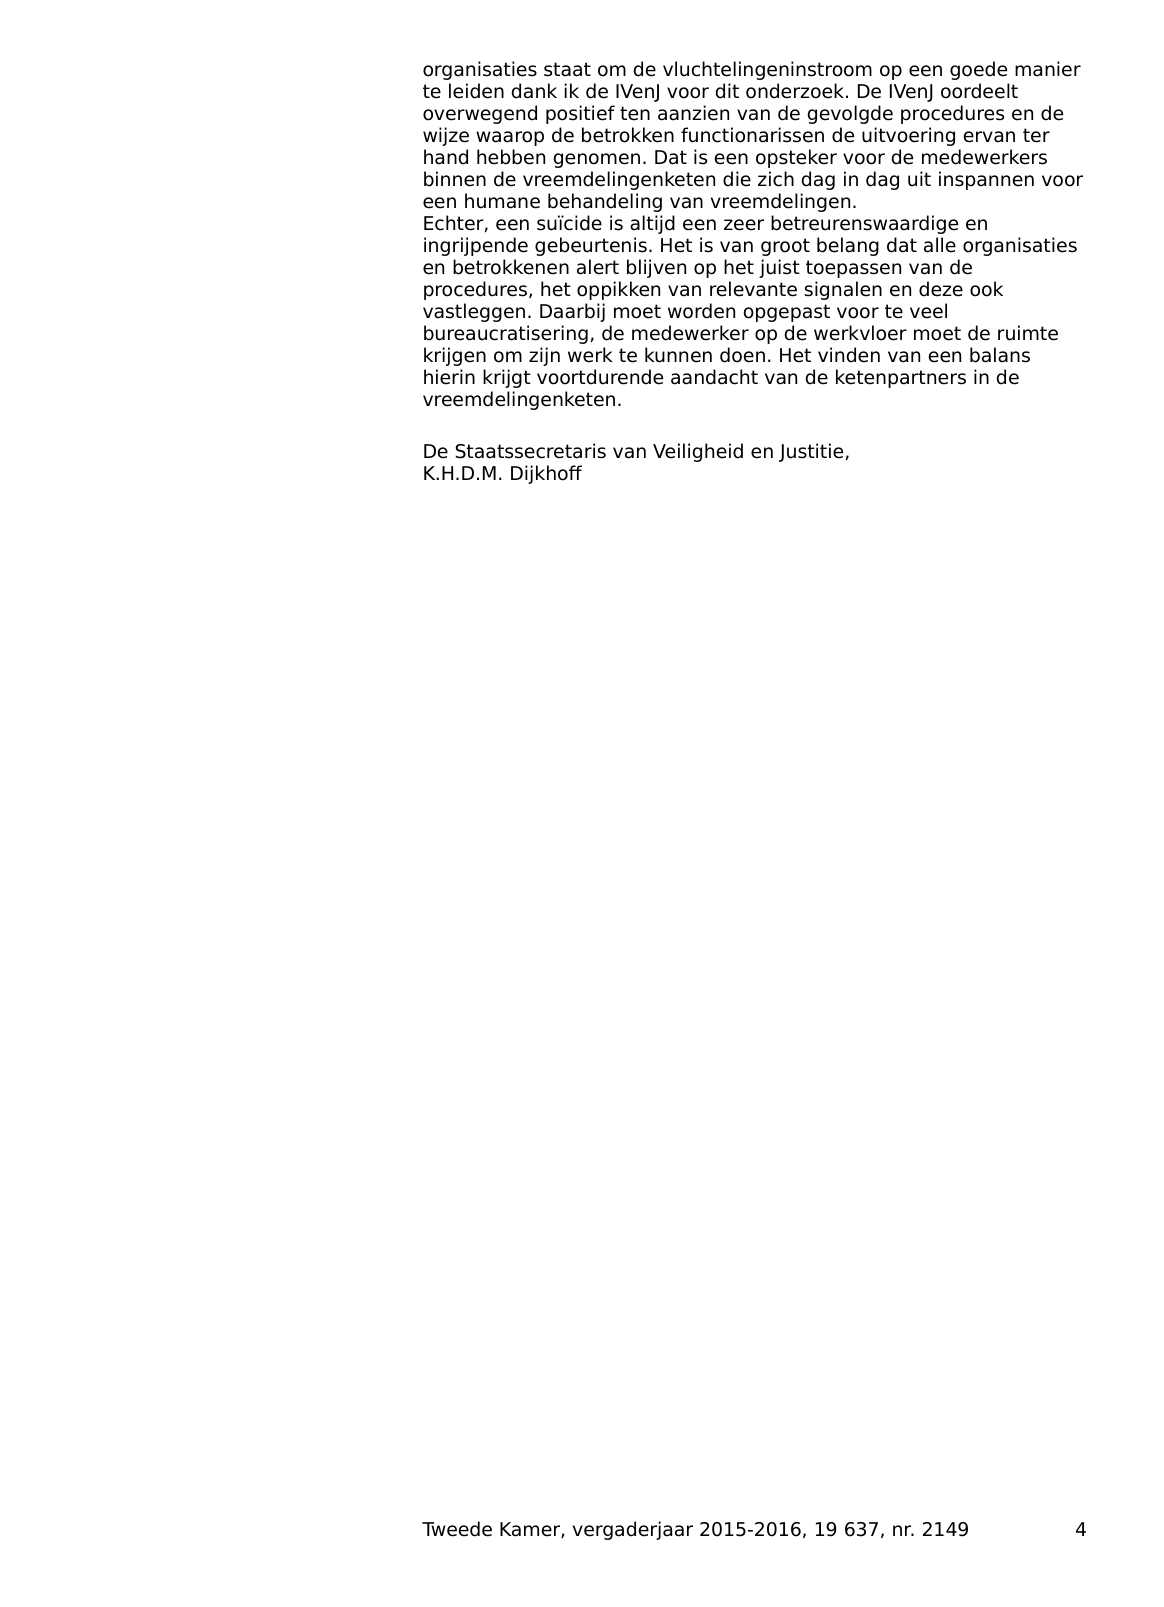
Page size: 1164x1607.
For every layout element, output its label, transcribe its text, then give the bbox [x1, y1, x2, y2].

text organisaties staat om de vluchtelingeninstroom op een goede manier te leiden dank ik de IVenJ voor dit onderzoek. De IVenJ oordeelt overwegend positief ten aanzien van de gevolgde procedures en de wijze waarop de betrokken functionarissen de uitvoering ervan ter hand hebben genomen. Dat is een opsteker voor de medewerkers binnen de vreemdelingenketen die zich dag in dag uit inspannen voor een humane behandeling van vreemdelingen. [422, 59, 1087, 213]
text De Staatssecretaris van Veiligheid en Justitie, K.H.D.M. Dijkhoff [422, 441, 1087, 485]
text Echter, een suïcide is altijd een zeer betreurenswaardige en ingrijpende gebeurtenis. Het is van groot belang dat alle organisaties en betrokkenen alert blijven op het juist toepassen van de procedures, het oppikken van relevante signalen en deze ook vastleggen. Daarbij moet worden opgepast voor te veel bureaucratisering, de medewerker op de werkvloer moet de ruimte krijgen om zijn werk te kunnen doen. Het vinden van een balans hierin krijgt voortdurende aandacht van de ketenpartners in de vreemdelingenketen. [422, 213, 1087, 411]
